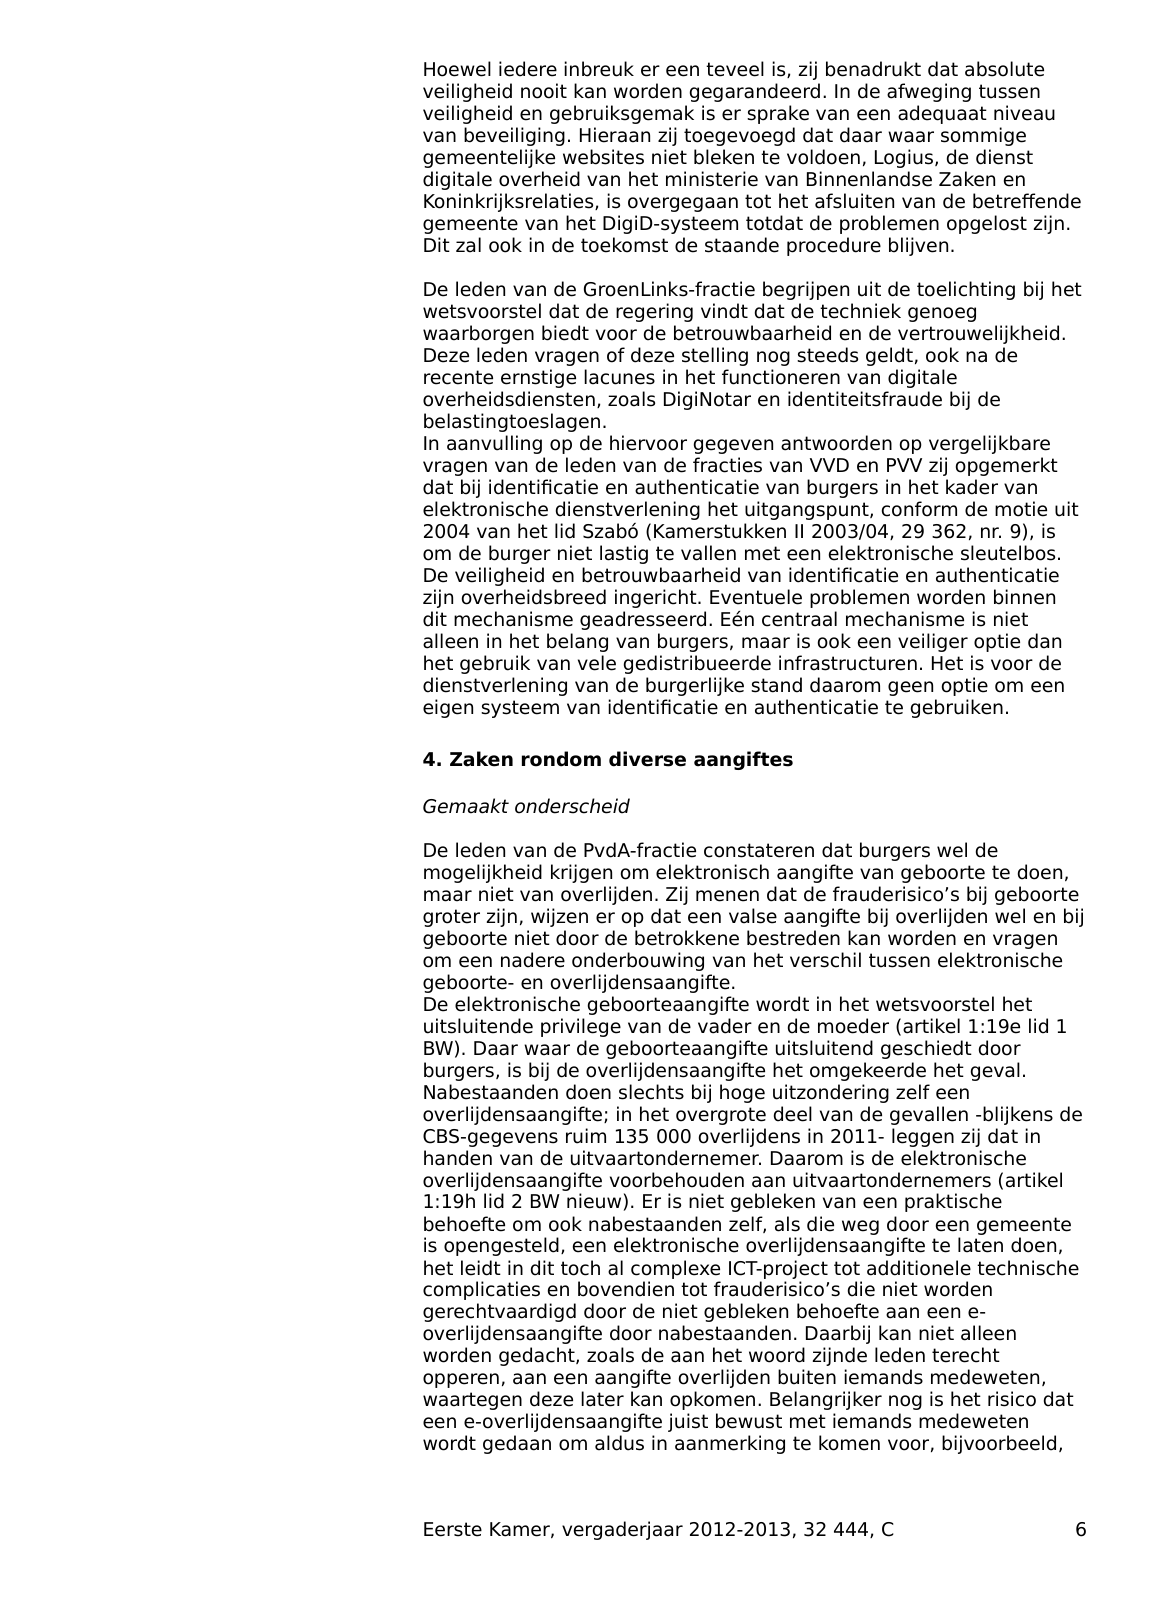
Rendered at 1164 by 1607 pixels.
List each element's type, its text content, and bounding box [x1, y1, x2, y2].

text De leden van de GroenLinks-fractie begrijpen uit de toelichting bij het wetsvoorstel dat de regering vindt dat de techniek genoeg waarborgen biedt voor de betrouwbaarheid en de vertrouwelijkheid. Deze leden vragen of deze stelling nog steeds geldt, ook na de recente ernstige lacunes in het functioneren van digitale overheidsdiensten, zoals DigiNotar en identiteitsfraude bij de belastingtoeslagen. [422, 279, 1087, 433]
text In aanvulling op de hiervoor gegeven antwoorden op vergelijkbare vragen van de leden van de fracties van VVD en PVV zij opgemerkt dat bij identificatie en authenticatie van burgers in het kader van elektronische dienstverlening het uitgangspunt, conform de motie uit 2004 van het lid Szabó (Kamerstukken II 2003/04, 29 362, nr. 9), is om de burger niet lastig te vallen met een elektronische sleutelbos. De veiligheid en betrouwbaarheid van identificatie en authenticatie zijn overheidsbreed ingericht. Eventuele problemen worden binnen dit mechanisme geadresseerd. Eén centraal mechanisme is niet alleen in het belang van burgers, maar is ook een veiliger optie dan het gebruik van vele gedistribueerde infrastructuren. Het is voor de dienstverlening van de burgerlijke stand daarom geen optie om een eigen systeem van identificatie en authenticatie te gebruiken. [422, 433, 1087, 719]
subtitle 4. Zaken rondom diverse aangiftes [422, 749, 1087, 771]
subtitle Gemaakt onderscheid [422, 796, 1087, 818]
text De elektronische geboorteaangifte wordt in het wetsvoorstel het uitsluitende privilege van de vader en de moeder (artikel 1:19e lid 1 BW). Daar waar de geboorteaangifte uitsluitend geschiedt door burgers, is bij de overlijdensaangifte het omgekeerde het geval. Nabestaanden doen slechts bij hoge uitzondering zelf een overlijdensaangifte; in het overgrote deel van de gevallen -blijkens de CBS-gegevens ruim 135 000 overlijdens in 2011- leggen zij dat in handen van de uitvaartondernemer. Daarom is de elektronische overlijdensaangifte voorbehouden aan uitvaartondernemers (artikel 1:19h lid 2 BW nieuw). Er is niet gebleken van een praktische behoefte om ook nabestaanden zelf, als die weg door een gemeente is opengesteld, een elektronische overlijdensaangifte te laten doen, het leidt in dit toch al complexe ICT-project tot additionele technische complicaties en bovendien tot frauderisico’s die niet worden gerechtvaardigd door de niet gebleken behoefte aan een e-overlijdensaangifte door nabestaanden. Daarbij kan niet alleen worden gedacht, zoals de aan het woord zijnde leden terecht opperen, aan een aangifte overlijden buiten iemands medeweten, waartegen deze later kan opkomen. Belangrijker nog is het risico dat een e-overlijdensaangifte juist bewust met iemands medeweten wordt gedaan om aldus in aanmerking te komen voor, bijvoorbeeld, [422, 994, 1087, 1455]
text De leden van de PvdA-fractie constateren dat burgers wel de mogelijkheid krijgen om elektronisch aangifte van geboorte te doen, maar niet van overlijden. Zij menen dat de frauderisico’s bij geboorte groter zijn, wijzen er op dat een valse aangifte bij overlijden wel en bij geboorte niet door de betrokkene bestreden kan worden en vragen om een nadere onderbouwing van het verschil tussen elektronische geboorte- en overlijdensaangifte. [422, 840, 1087, 994]
text Hoewel iedere inbreuk er een teveel is, zij benadrukt dat absolute veiligheid nooit kan worden gegarandeerd. In de afweging tussen veiligheid en gebruiksgemak is er sprake van een adequaat niveau van beveiliging. Hieraan zij toegevoegd dat daar waar sommige gemeentelijke websites niet bleken te voldoen, Logius, de dienst digitale overheid van het ministerie van Binnenlandse Zaken en Koninkrijksrelaties, is overgegaan tot het afsluiten van de betreffende gemeente van het DigiD-systeem totdat de problemen opgelost zijn. Dit zal ook in de toekomst de staande procedure blijven. [422, 59, 1087, 257]
